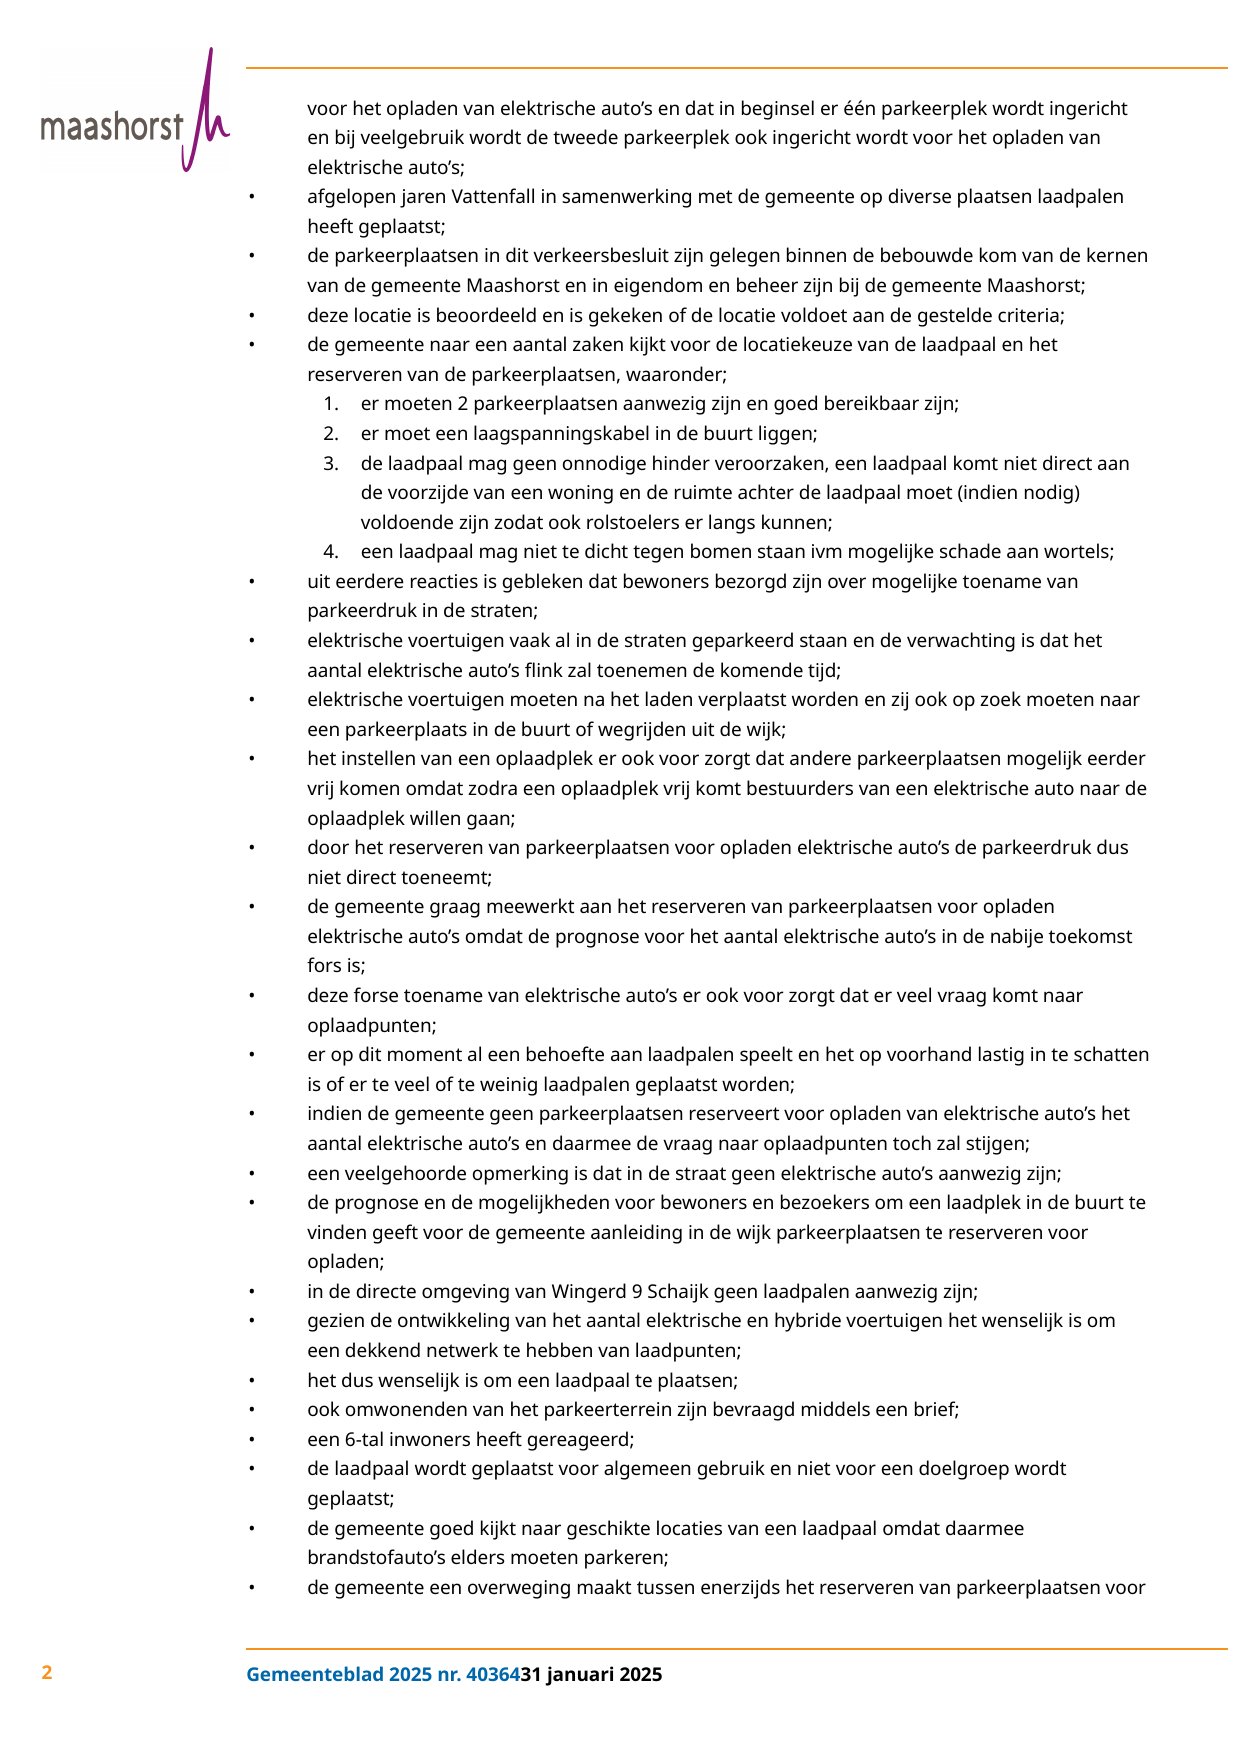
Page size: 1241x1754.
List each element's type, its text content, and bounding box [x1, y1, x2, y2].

list elektrische voertuigen vaak al in de straten geparkeerd staan en de verwachting is dat het aantal elektrische auto’s flink zal toenemen de komende tijd; [248, 627, 1152, 683]
list voor het opladen van elektrische auto’s en dat in beginsel er één parkeerplek wordt ingericht en bij veelgebruik wordt de tweede parkeerplek ook ingericht wordt voor het opladen van elektrische auto’s; [248, 95, 1152, 180]
list er moeten 2 parkeerplaatsen aanwezig zijn en goed bereikbaar zijn; [323, 391, 1152, 416]
list de laadpaal wordt geplaatst voor algemeen gebruik en niet voor een doelgroep wordt geplaatst; [248, 1456, 1152, 1511]
list indien de gemeente geen parkeerplaatsen reserveert voor opladen van elektrische auto’s het aantal elektrische auto’s en daarmee de vraag naar oplaadpunten toch zal stijgen; [248, 1101, 1152, 1156]
list een laadpaal mag niet te dicht tegen bomen staan ivm mogelijke schade aan wortels; [323, 538, 1152, 564]
list door het reserveren van parkeerplaatsen voor opladen elektrische auto’s de parkeerdruk dus niet direct toeneemt; [248, 834, 1152, 890]
list de laadpaal mag geen onnodige hinder veroorzaken, een laadpaal komt niet direct aan de voorzijde van een woning en de ruimte achter de laadpaal moet (indien nodig) voldoende zijn zodat ook rolstoelers er langs kunnen; [323, 450, 1152, 535]
list afgelopen jaren Vattenfall in samenwerking met de gemeente op diverse plaatsen laadpalen heeft geplaatst; [248, 183, 1152, 239]
list deze forse toename van elektrische auto’s er ook voor zorgt dat er veel vraag komt naar oplaadpunten; [248, 982, 1152, 1038]
list de parkeerplaatsen in dit verkeersbesluit zijn gelegen binnen de bebouwde kom van de kernen van de gemeente Maashorst en in eigendom en beheer zijn bij de gemeente Maashorst; [248, 243, 1152, 298]
list de gemeente een overweging maakt tussen enerzijds het reserveren van parkeerplaatsen voor [248, 1574, 1152, 1600]
picture [41, 47, 231, 172]
list gezien de ontwikkeling van het aantal elektrische en hybride voertuigen het wenselijk is om een dekkend netwerk te hebben van laadpunten; [248, 1308, 1152, 1363]
list in de directe omgeving van Wingerd 9 Schaijk geen laadpalen aanwezig zijn; [248, 1278, 1152, 1304]
list er op dit moment al een behoefte aan laadpalen speelt en het op voorhand lastig in te schatten is of er te veel of te weinig laadpalen geplaatst worden; [248, 1041, 1152, 1097]
list de gemeente goed kijkt naar geschikte locaties van een laadpaal omdat daarmee brandstofauto’s elders moeten parkeren; [248, 1515, 1152, 1570]
list uit eerdere reacties is gebleken dat bewoners bezorgd zijn over mogelijke toename van parkeerdruk in de straten; [248, 568, 1152, 623]
list een veelgehoorde opmerking is dat in de straat geen elektrische auto’s aanwezig zijn; [248, 1160, 1152, 1186]
list het dus wenselijk is om een laadpaal te plaatsen; [248, 1367, 1152, 1393]
list de gemeente graag meewerkt aan het reserveren van parkeerplaatsen voor opladen elektrische auto’s omdat de prognose voor het aantal elektrische auto’s in de nabije toekomst fors is; [248, 893, 1152, 978]
list elektrische voertuigen moeten na het laden verplaatst worden en zij ook op zoek moeten naar een parkeerplaats in de buurt of wegrijden uit de wijk; [248, 686, 1152, 742]
list de prognose en de mogelijkheden voor bewoners en bezoekers om een laadplek in de buurt te vinden geeft voor de gemeente aanleiding in de wijk parkeerplaatsen te reserveren voor opladen; [248, 1189, 1152, 1274]
list ook omwonenden van het parkeerterrein zijn bevraagd middels een brief; [248, 1396, 1152, 1422]
list de gemeente naar een aantal zaken kijkt voor de locatiekeuze van de laadpaal en het reserveren van de parkeerplaatsen, waaronder; [248, 331, 1152, 387]
list een 6-tal inwoners heeft gereageerd; [248, 1426, 1152, 1452]
list het instellen van een oplaadplek er ook voor zorgt dat andere parkeerplaatsen mogelijk eerder vrij komen omdat zodra een oplaadplek vrij komt bestuurders van een elektrische auto naar de oplaadplek willen gaan; [248, 746, 1152, 831]
list er moet een laagspanningskabel in de buurt liggen; [323, 420, 1152, 446]
list deze locatie is beoordeeld en is gekeken of de locatie voldoet aan de gestelde criteria; [248, 302, 1152, 328]
